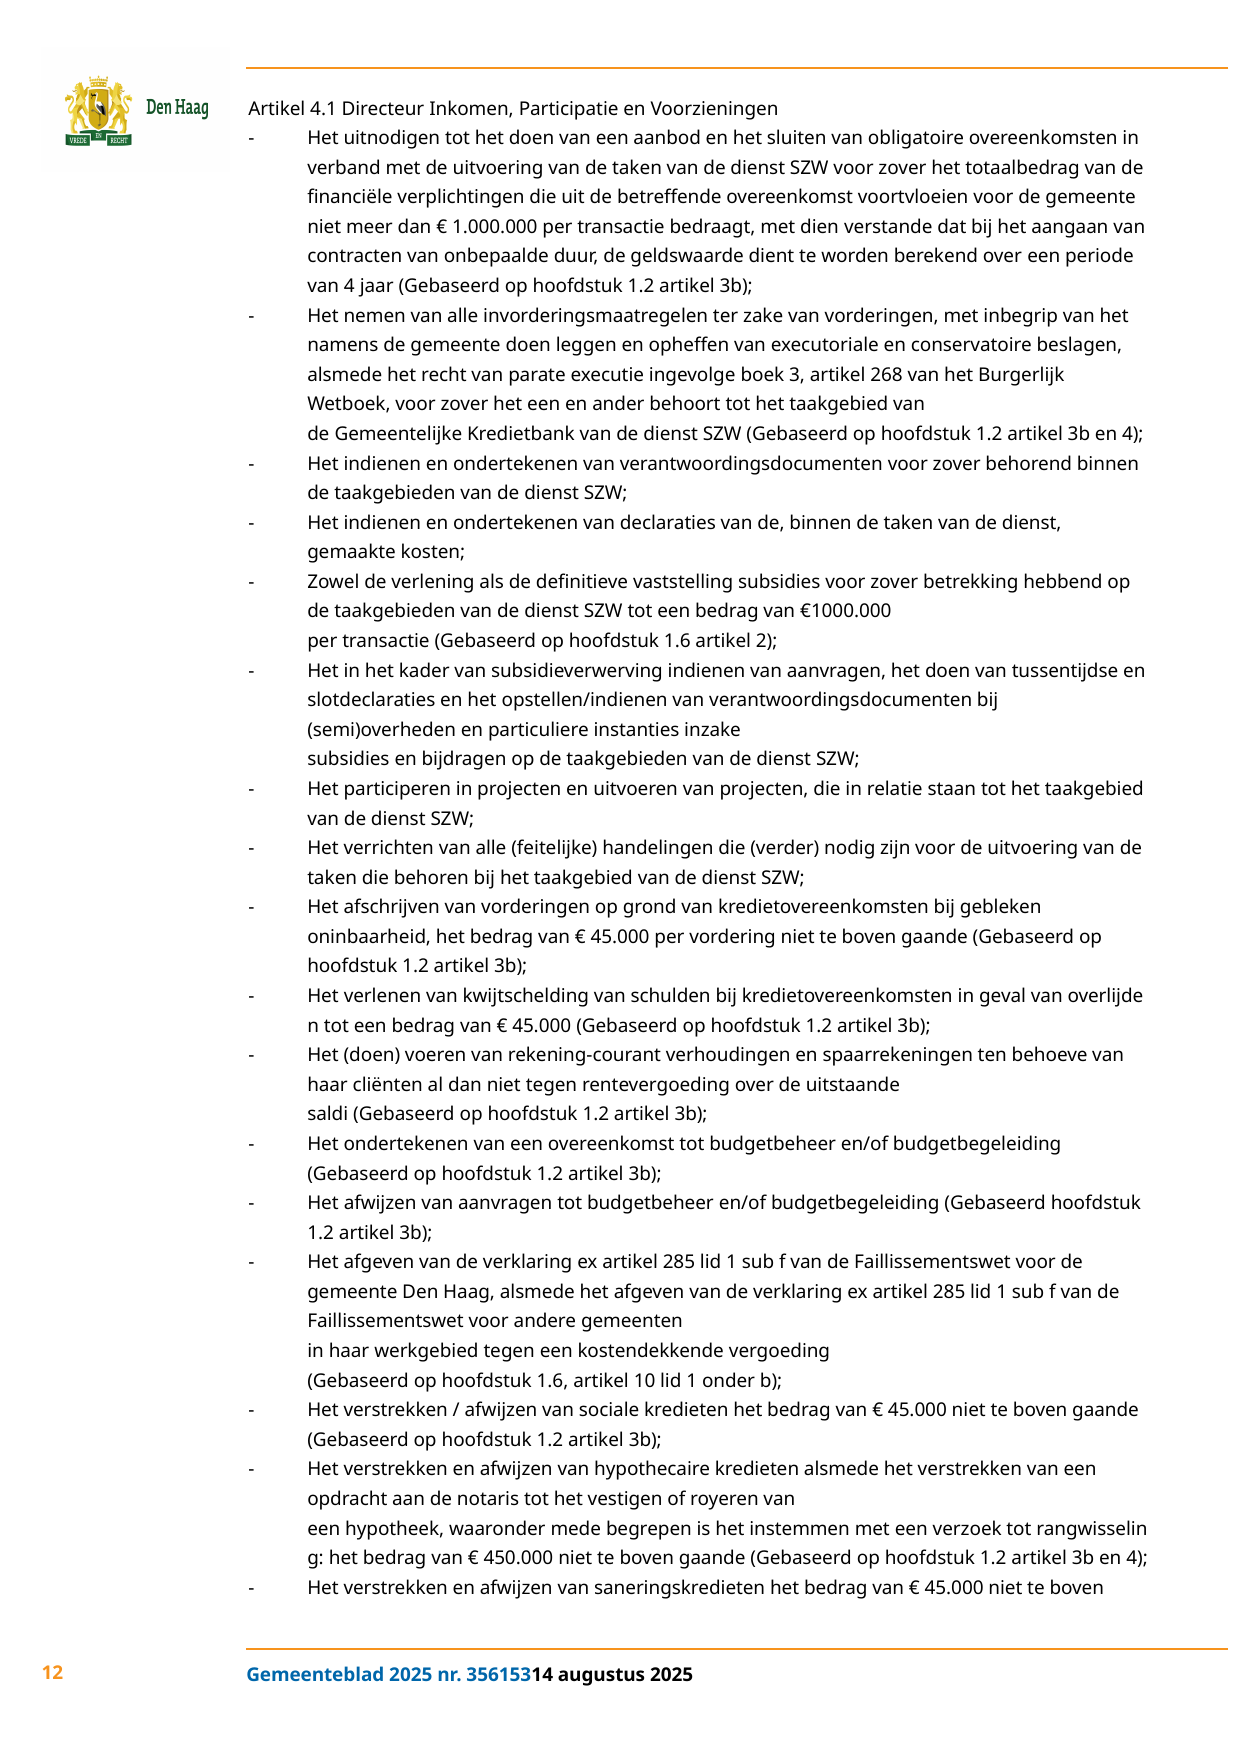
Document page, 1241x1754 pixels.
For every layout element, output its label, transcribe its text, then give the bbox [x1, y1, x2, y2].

list Het verlenen van kwijtschelding van schulden bij kredietovereenkomsten in geval van overlijden tot een bedrag van € 45.000 (Gebaseerd op hoofdstuk 1.2 artikel 3b); [248, 982, 1152, 1038]
list Het indienen en ondertekenen van verantwoordingsdocumenten voor zover behorend binnen de taakgebieden van de dienst SZW; [248, 450, 1152, 505]
list Het participeren in projecten en uitvoeren van projecten, die in relatie staan tot het taakgebied van de dienst SZW; [248, 775, 1152, 831]
list Het verrichten van alle (feitelijke) handelingen die (verder) nodig zijn voor de uitvoering van de taken die behoren bij het taakgebied van de dienst SZW; [248, 834, 1152, 890]
list Het ondertekenen van een overeenkomst tot budgetbeheer en/of budgetbegeleiding (Gebaseerd op hoofdstuk 1.2 artikel 3b); [248, 1130, 1152, 1186]
list Het (doen) voeren van rekening-courant verhoudingen en spaarrekeningen ten behoeve van haar cliënten al dan niet tegen rentevergoeding over de uitstaande saldi (Gebaseerd op hoofdstuk 1.2 artikel 3b); [248, 1041, 1152, 1126]
picture [41, 47, 231, 172]
list Het afschrijven van vorderingen op grond van kredietovereenkomsten bij gebleken oninbaarheid, het bedrag van € 45.000 per vordering niet te boven gaande (Gebaseerd op hoofdstuk 1.2 artikel 3b); [248, 893, 1152, 978]
list Het afwijzen van aanvragen tot budgetbeheer en/of budgetbegeleiding (Gebaseerd hoofdstuk 1.2 artikel 3b); [248, 1189, 1152, 1245]
list Het uitnodigen tot het doen van een aanbod en het sluiten van obligatoire overeenkomsten in verband met de uitvoering van de taken van de dienst SZW voor zover het totaalbedrag van de financiële verplichtingen die uit de betreffende overeenkomst voortvloeien voor de gemeente niet meer dan € 1.000.000 per transactie bedraagt, met dien verstande dat bij het aangaan van contracten van onbepaalde duur, de geldswaarde dient te worden berekend over een periode van 4 jaar (Gebaseerd op hoofdstuk 1.2 artikel 3b); [248, 124, 1152, 298]
list Het verstrekken en afwijzen van saneringskredieten het bedrag van € 45.000 niet te boven [248, 1574, 1152, 1600]
text Artikel 4.1 Directeur Inkomen, Participatie en Voorzieningen [248, 95, 1152, 121]
list Het verstrekken en afwijzen van hypothecaire kredieten alsmede het verstrekken van een opdracht aan de notaris tot het vestigen of royeren van een hypotheek, waaronder mede begrepen is het instemmen met een verzoek tot rangwisseling: het bedrag van € 450.000 niet te boven gaande (Gebaseerd op hoofdstuk 1.2 artikel 3b en 4); [248, 1456, 1152, 1570]
list Zowel de verlening als de definitieve vaststelling subsidies voor zover betrekking hebbend op de taakgebieden van de dienst SZW tot een bedrag van €1000.000 per transactie (Gebaseerd op hoofdstuk 1.6 artikel 2); [248, 568, 1152, 653]
list Het afgeven van de verklaring ex artikel 285 lid 1 sub f van de Faillissementswet voor de gemeente Den Haag, alsmede het afgeven van de verklaring ex artikel 285 lid 1 sub f van de Faillissementswet voor andere gemeenten in haar werkgebied tegen een kostendekkende vergoeding (Gebaseerd op hoofdstuk 1.6, artikel 10 lid 1 onder b); [248, 1248, 1152, 1393]
list Het indienen en ondertekenen van declaraties van de, binnen de taken van de dienst, gemaakte kosten; [248, 509, 1152, 564]
list Het in het kader van subsidieverwerving indienen van aanvragen, het doen van tussentijdse en slotdeclaraties en het opstellen/indienen van verantwoordingsdocumenten bij (semi)overheden en particuliere instanties inzake subsidies en bijdragen op de taakgebieden van de dienst SZW; [248, 657, 1152, 771]
list Het nemen van alle invorderingsmaatregelen ter zake van vorderingen, met inbegrip van het namens de gemeente doen leggen en opheffen van executoriale en conservatoire beslagen, alsmede het recht van parate executie ingevolge boek 3, artikel 268 van het Burgerlijk Wetboek, voor zover het een en ander behoort tot het taakgebied van de Gemeentelijke Kredietbank van de dienst SZW (Gebaseerd op hoofdstuk 1.2 artikel 3b en 4); [248, 302, 1152, 446]
list Het verstrekken / afwijzen van sociale kredieten het bedrag van € 45.000 niet te boven gaande (Gebaseerd op hoofdstuk 1.2 artikel 3b); [248, 1396, 1152, 1452]
